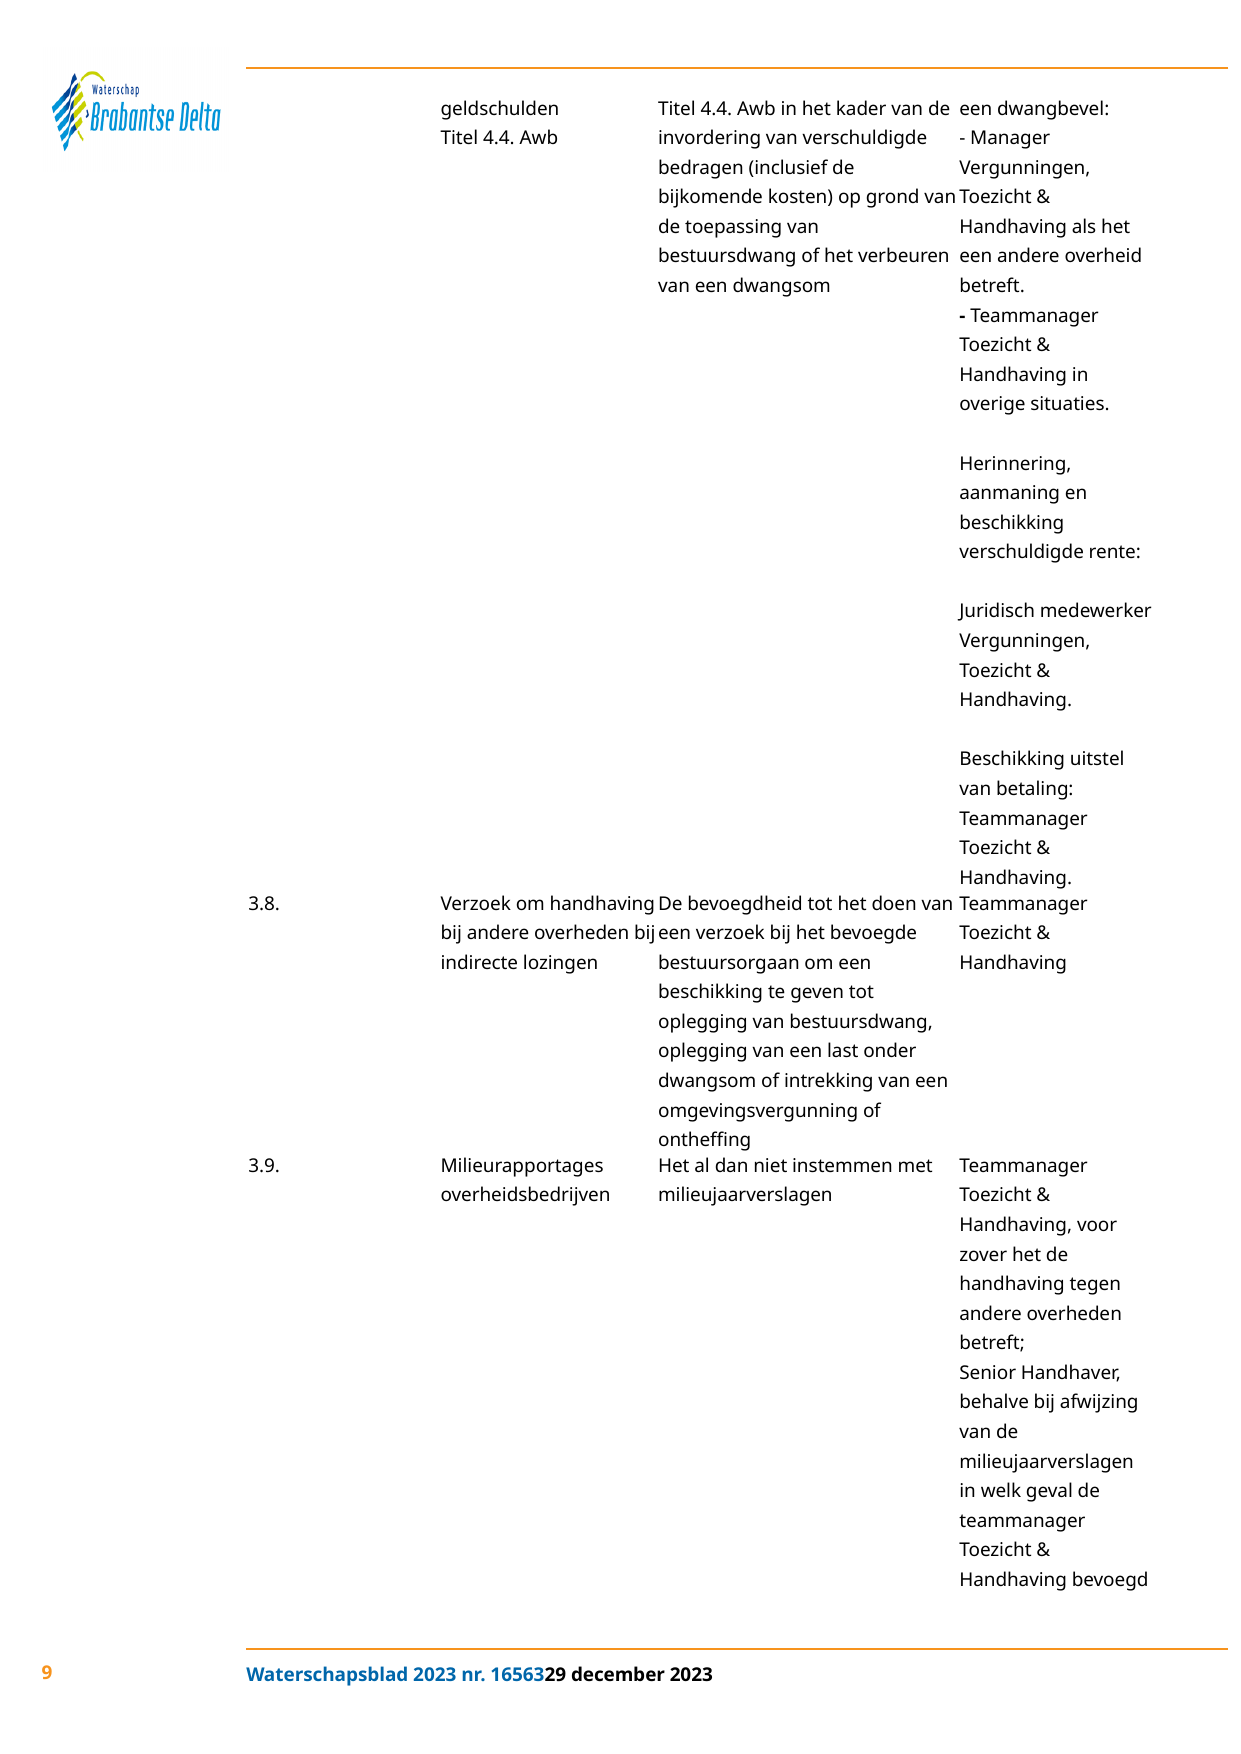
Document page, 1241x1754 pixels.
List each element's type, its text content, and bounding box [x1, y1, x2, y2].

table_cell 3.9. [248, 1152, 440, 1592]
table_cell Verzoek om handhaving bij andere overheden bij indirecte lozingen [440, 890, 658, 1152]
picture [41, 47, 231, 172]
table_cell Het al dan niet instemmen met milieujaarverslagen [658, 1152, 959, 1592]
table_cell Milieurapportages overheidsbedrijven [440, 1152, 658, 1592]
table_cell een dwangbevel: - Manager Vergunningen, Toezicht & Handhaving als het een andere overheid betreft. - Teammanager Toezicht & Handhaving in overige situaties. Herinnering, aanmaning en beschikking verschuldigde rente: Juridisch medewerker Vergunningen, Toezicht & Handhaving. Beschikking uitstel van betaling: Teammanager Toezicht & Handhaving. [959, 95, 1152, 890]
table_cell Titel 4.4. Awb in het kader van de invordering van verschuldigde bedragen (inclusief de bijkomende kosten) op grond van de toepassing van bestuursdwang of het verbeuren van een dwangsom [658, 95, 959, 890]
table_cell De bevoegdheid tot het doen van een verzoek bij het bevoegde bestuursorgaan om een beschikking te geven tot oplegging van bestuursdwang, oplegging van een last onder dwangsom of intrekking van een omgevingsvergunning of ontheffing [658, 890, 959, 1152]
table_cell [248, 95, 440, 890]
table_cell Teammanager Toezicht & Handhaving [959, 890, 1152, 1152]
table_cell 3.8. [248, 890, 440, 1152]
table_cell Teammanager Toezicht & Handhaving, voor zover het de handhaving tegen andere overheden betreft; Senior Handhaver, behalve bij afwijzing van de milieujaarverslagen in welk geval de teammanager Toezicht & Handhaving bevoegd [959, 1152, 1152, 1592]
table_cell geldschulden Titel 4.4. Awb [440, 95, 658, 890]
